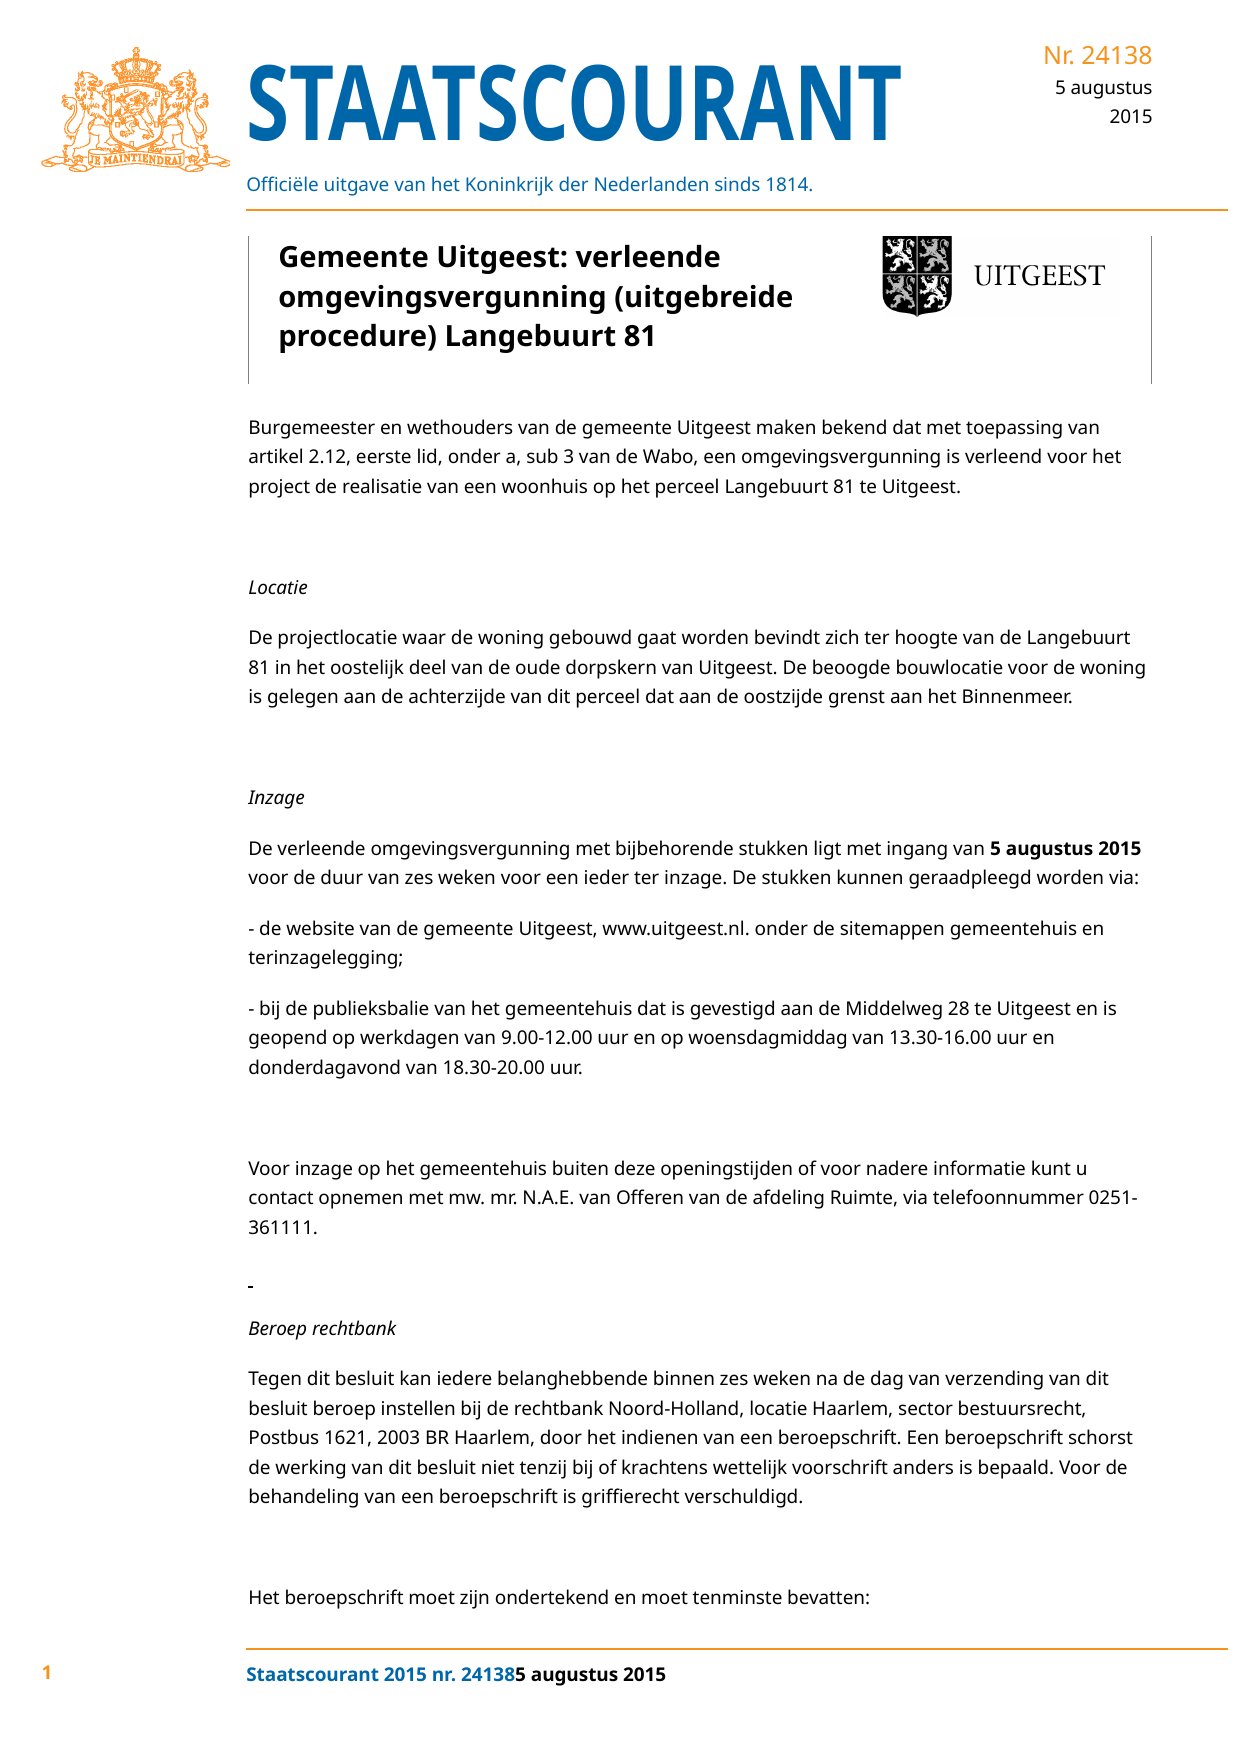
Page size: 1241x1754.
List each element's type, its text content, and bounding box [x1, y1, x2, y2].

text - de website van de gemeente Uitgeest, www.uitgeest.nl. onder de sitemappen gemeentehuis en terinzagelegging; [248, 915, 1152, 970]
picture [882, 236, 1119, 317]
text Inzage [248, 784, 1152, 810]
text De projectlocatie waar de woning gebouwd gaat worden bevindt zich ter hoogte van de Langebuurt 81 in het oostelijk deel van de oude dorpskern van Uitgeest. De beoogde bouwlocatie voor de woning is gelegen aan de achterzijde van dit perceel dat aan de oostzijde grenst aan het Binnenmeer. [248, 624, 1152, 709]
picture [41, 47, 231, 172]
text Het beroepschrift moet zijn ondertekend en moet tenminste bevatten: [248, 1584, 1152, 1610]
table_header Gemeente Uitgeest: verleende omgevingsvergunning (uitgebreide procedure) Langebuurt 81 [249, 236, 850, 384]
text Burgemeester en wethouders van de gemeente Uitgeest maken bekend dat met toepassing van artikel 2.12, eerste lid, onder a, sub 3 van de Wabo, een omgevingsvergunning is verleend voor het project de realisatie van een woonhuis op het perceel Langebuurt 81 te Uitgeest. [248, 414, 1152, 499]
text De verleende omgevingsvergunning met bijbehorende stukken ligt met ingang van 5 augustus 2015 voor de duur van zes weken voor een ieder ter inzage. De stukken kunnen geraadpleegd worden via: [248, 835, 1152, 890]
text Tegen dit besluit kan iedere belanghebbende binnen zes weken na de dag van verzending van dit besluit beroep instellen bij de rechtbank Noord-Holland, locatie Haarlem, sector bestuursrecht, Postbus 1621, 2003 BR Haarlem, door het indienen van een beroepschrift. Een beroepschrift schorst de werking van dit besluit niet tenzij bij of krachtens wettelijk voorschrift anders is bepaald. Voor de behandeling van een beroepschrift is griffierecht verschuldigd. [248, 1365, 1152, 1509]
text - bij de publieksbalie van het gemeentehuis dat is gevestigd aan de Middelweg 28 te Uitgeest en is geopend op werkdagen van 9.00-12.00 uur en op woensdagmiddag van 13.30-16.00 uur en donderdagavond van 18.30-20.00 uur. [248, 995, 1152, 1080]
text Beroep rechtbank [248, 1315, 1152, 1341]
text Locatie [248, 574, 1152, 600]
text Voor inzage op het gemeentehuis buiten deze openingstijden of voor nadere informatie kunt u contact opnemen met mw. mr. N.A.E. van Offeren van de afdeling Ruimte, via telefoonnummer 0251-361111. [248, 1155, 1152, 1240]
table_header [850, 236, 1151, 384]
